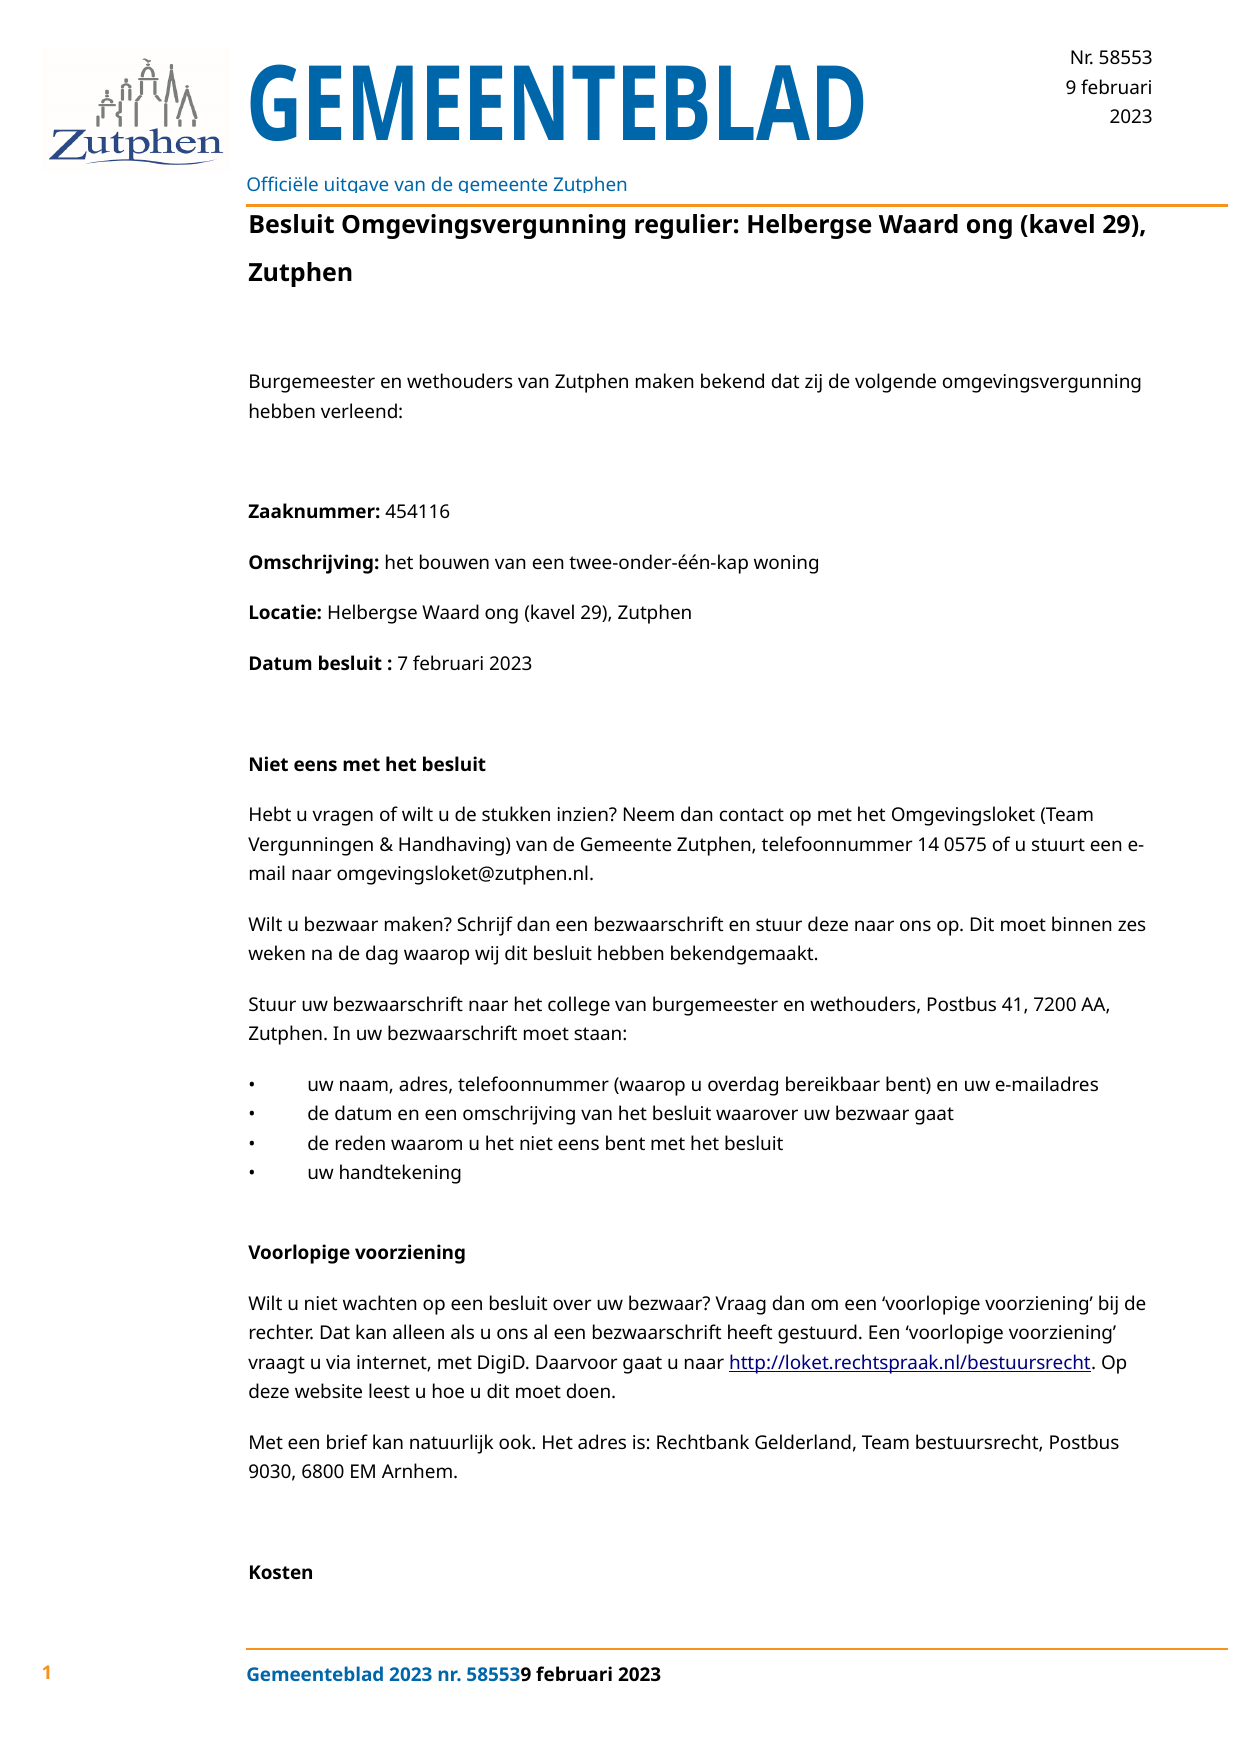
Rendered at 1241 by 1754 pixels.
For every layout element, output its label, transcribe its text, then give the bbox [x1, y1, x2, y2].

text Hebt u vragen of wilt u de stukken inzien? Neem dan contact op met het Omgevingsloket (Team Vergunningen & Handhaving) van de Gemeente Zutphen, telefoonnummer 14 0575 of u stuurt een e-mail naar omgevingsloket@zutphen.nl. [248, 801, 1152, 886]
text Met een brief kan natuurlijk ook. Het adres is: Rechtbank Gelderland, Team bestuursrecht, Postbus 9030, 6800 EM Arnhem. [248, 1429, 1152, 1484]
text Locatie: Helbergse Waard ong (kavel 29), Zutphen [248, 599, 1152, 625]
text Datum besluit : 7 februari 2023 [248, 650, 1152, 676]
text Kosten [248, 1559, 1152, 1585]
text Wilt u niet wachten op een besluit over uw bezwaar? Vraag dan om een ‘voorlopige voorziening’ bij de rechter. Dat kan alleen als u ons al een bezwaarschrift heeft gestuurd. Een ‘voorlopige voorziening’ vraagt u via internet, met DigiD. Daarvoor gaat u naar http://loket.rechtspraak.nl/bestuursrecht. Op deze website leest u hoe u dit moet doen. [248, 1290, 1152, 1404]
text Stuur uw bezwaarschrift naar het college van burgemeester en wethouders, Postbus 41, 7200 AA, Zutphen. In uw bezwaarschrift moet staan: [248, 991, 1152, 1046]
text Wilt u bezwaar maken? Schrijf dan een bezwaarschrift en stuur deze naar ons op. Dit moet binnen zes weken na de dag waarop wij dit besluit hebben bekendgemaakt. [248, 911, 1152, 966]
list de datum en een omschrijving van het besluit waarover uw bezwaar gaat [248, 1100, 1152, 1126]
text Burgemeester en wethouders van Zutphen maken bekend dat zij de volgende omgevingsvergunning hebben verleend: [248, 368, 1152, 424]
list de reden waarom u het niet eens bent met het besluit [248, 1130, 1152, 1156]
text Niet eens met het besluit [248, 751, 1152, 777]
list uw naam, adres, telefoonnummer (waarop u overdag bereikbaar bent) en uw e-mailadres [248, 1071, 1152, 1097]
text Besluit Omgevingsvergunning regulier: Helbergse Waard ong (kavel 29), Zutphen [248, 207, 1152, 288]
picture [41, 47, 231, 172]
text Zaaknummer: 454116 [248, 499, 1152, 524]
text Omschrijving: het bouwen van een twee-onder-één-kap woning [248, 549, 1152, 575]
text Voorlopige voorziening [248, 1239, 1152, 1265]
list uw handtekening [248, 1159, 1152, 1185]
